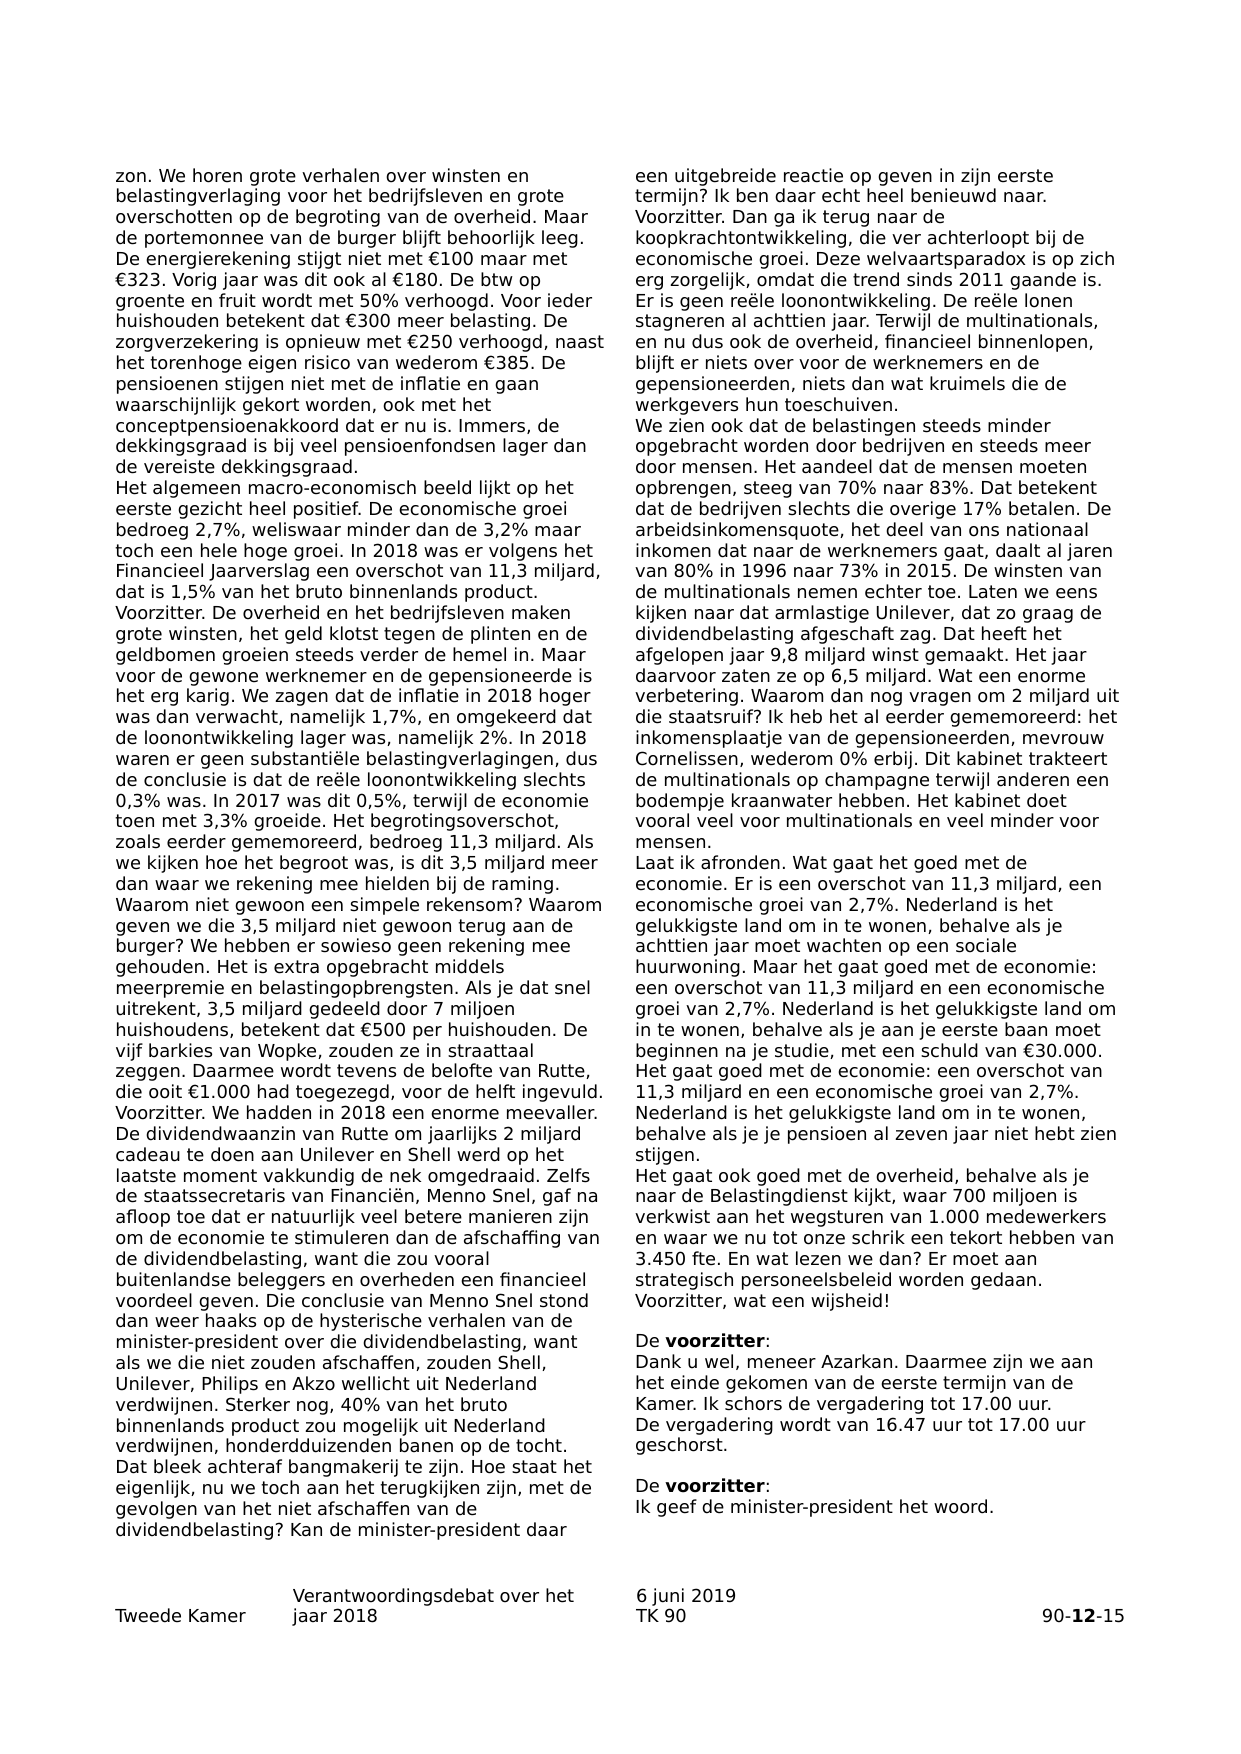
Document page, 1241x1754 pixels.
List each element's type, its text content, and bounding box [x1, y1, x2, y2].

text een uitgebreide reactie op geven in zijn eerste termijn? Ik ben daar echt heel benieuwd naar. [635, 165, 1125, 207]
text De voorzitter: [635, 1476, 1125, 1497]
text De voorzitter: [635, 1331, 1125, 1352]
text De vergadering wordt van 16.47 uur tot 17.00 uur geschorst. [635, 1414, 1125, 1456]
text Ik geef de minister-president het woord. [635, 1497, 1125, 1518]
text Voorzitter. De overheid en het bedrijfsleven maken grote winsten, het geld klotst tegen de plinten en de geldbomen groeien steeds verder de hemel in. Maar voor de gewone werknemer en de gepensioneerde is het erg karig. We zagen dat de inflatie in 2018 hoger was dan verwacht, namelijk 1,7%, en omgekeerd dat de loonontwikkeling lager was, namelijk 2%. In 2018 waren er geen substantiële belastingverlagingen, dus de conclusie is dat de reële loonontwikkeling slechts 0,3% was. In 2017 was dit 0,5%, terwijl de economie toen met 3,3% groeide. Het begrotingsoverschot, zoals eerder gememoreerd, bedroeg 11,3 miljard. Als we kijken hoe het begroot was, is dit 3,5 miljard meer dan waar we rekening mee hielden bij de raming. Waarom niet gewoon een simpele rekensom? Waarom geven we die 3,5 miljard niet gewoon terug aan de burger? We hebben er sowieso geen rekening mee gehouden. Het is extra opgebracht middels meerpremie en belastingopbrengsten. Als je dat snel uitrekent, 3,5 miljard gedeeld door 7 miljoen huishoudens, betekent dat €500 per huishouden. De vijf barkies van Wopke, zouden ze in straattaal zeggen. Daarmee wordt tevens de belofte van Rutte, die ooit €1.000 had toegezegd, voor de helft ingevuld. [115, 603, 605, 1103]
text Het algemeen macro-economisch beeld lijkt op het eerste gezicht heel positief. De economische groei bedroeg 2,7%, weliswaar minder dan de 3,2% maar toch een hele hoge groei. In 2018 was er volgens het Financieel Jaarverslag een overschot van 11,3 miljard, dat is 1,5% van het bruto binnenlands product. [115, 478, 605, 603]
text Laat ik afronden. Wat gaat het goed met de economie. Er is een overschot van 11,3 miljard, een economische groei van 2,7%. Nederland is het gelukkigste land om in te wonen, behalve als je achttien jaar moet wachten op een sociale huurwoning. Maar het gaat goed met de economie: een overschot van 11,3 miljard en een economische groei van 2,7%. Nederland is het gelukkigste land om in te wonen, behalve als je aan je eerste baan moet beginnen na je studie, met een schuld van €30.000. Het gaat goed met de economie: een overschot van 11,3 miljard en een economische groei van 2,7%. Nederland is het gelukkigste land om in te wonen, behalve als je je pensioen al zeven jaar niet hebt zien stijgen. [635, 853, 1125, 1165]
text Het gaat ook goed met de overheid, behalve als je naar de Belastingdienst kijkt, waar 700 miljoen is verkwist aan het wegsturen van 1.000 medewerkers en waar we nu tot onze schrik een tekort hebben van 3.450 fte. En wat lezen we dan? Er moet aan strategisch personeelsbeleid worden gedaan. Voorzitter, wat een wijsheid! [635, 1165, 1125, 1311]
text We zien ook dat de belastingen steeds minder opgebracht worden door bedrijven en steeds meer door mensen. Het aandeel dat de mensen moeten opbrengen, steeg van 70% naar 83%. Dat betekent dat de bedrijven slechts die overige 17% betalen. De arbeidsinkomensquote, het deel van ons nationaal inkomen dat naar de werknemers gaat, daalt al jaren van 80% in 1996 naar 73% in 2015. De winsten van de multinationals nemen echter toe. Laten we eens kijken naar dat armlastige Unilever, dat zo graag de dividendbelasting afgeschaft zag. Dat heeft het afgelopen jaar 9,8 miljard winst gemaakt. Het jaar daarvoor zaten ze op 6,5 miljard. Wat een enorme verbetering. Waarom dan nog vragen om 2 miljard uit die staatsruif? Ik heb het al eerder gememoreerd: het inkomensplaatje van de gepensioneerden, mevrouw Cornelissen, wederom 0% erbij. Dit kabinet trakteert de multinationals op champagne terwijl anderen een bodempje kraanwater hebben. Het kabinet doet vooral veel voor multinationals en veel minder voor mensen. [635, 415, 1125, 853]
text Dank u wel, meneer Azarkan. Daarmee zijn we aan het einde gekomen van de eerste termijn van de Kamer. Ik schors de vergadering tot 17.00 uur. [635, 1352, 1125, 1414]
text zon. We horen grote verhalen over winsten en belastingverlaging voor het bedrijfsleven en grote overschotten op de begroting van de overheid. Maar de portemonnee van de burger blijft behoorlijk leeg. De energierekening stijgt niet met €100 maar met €323. Vorig jaar was dit ook al €180. De btw op groente en fruit wordt met 50% verhoogd. Voor ieder huishouden betekent dat €300 meer belasting. De zorgverzekering is opnieuw met €250 verhoogd, naast het torenhoge eigen risico van wederom €385. De pensioenen stijgen niet met de inflatie en gaan waarschijnlijk gekort worden, ook met het conceptpensioenakkoord dat er nu is. Immers, de dekkingsgraad is bij veel pensioenfondsen lager dan de vereiste dekkingsgraad. [115, 165, 605, 478]
text Voorzitter. We hadden in 2018 een enorme meevaller. De dividendwaanzin van Rutte om jaarlijks 2 miljard cadeau te doen aan Unilever en Shell werd op het laatste moment vakkundig de nek omgedraaid. Zelfs de staatssecretaris van Financiën, Menno Snel, gaf na afloop toe dat er natuurlijk veel betere manieren zijn om de economie te stimuleren dan de afschaffing van de dividendbelasting, want die zou vooral buitenlandse beleggers en overheden een financieel voordeel geven. Die conclusie van Menno Snel stond dan weer haaks op de hysterische verhalen van de minister-president over die dividendbelasting, want als we die niet zouden afschaffen, zouden Shell, Unilever, Philips en Akzo wellicht uit Nederland verdwijnen. Sterker nog, 40% van het bruto binnenlands product zou mogelijk uit Nederland verdwijnen, honderdduizenden banen op de tocht. Dat bleek achteraf bangmakerij te zijn. Hoe staat het eigenlijk, nu we toch aan het terugkijken zijn, met de gevolgen van het niet afschaffen van de dividendbelasting? Kan de minister-president daar [115, 1103, 605, 1540]
text Voorzitter. Dan ga ik terug naar de koopkrachtontwikkeling, die ver achterloopt bij de economische groei. Deze welvaartsparadox is op zich erg zorgelijk, omdat die trend sinds 2011 gaande is. Er is geen reële loonontwikkeling. De reële lonen stagneren al achttien jaar. Terwijl de multinationals, en nu dus ook de overheid, financieel binnenlopen, blijft er niets over voor de werknemers en de gepensioneerden, niets dan wat kruimels die de werkgevers hun toeschuiven. [635, 207, 1125, 415]
